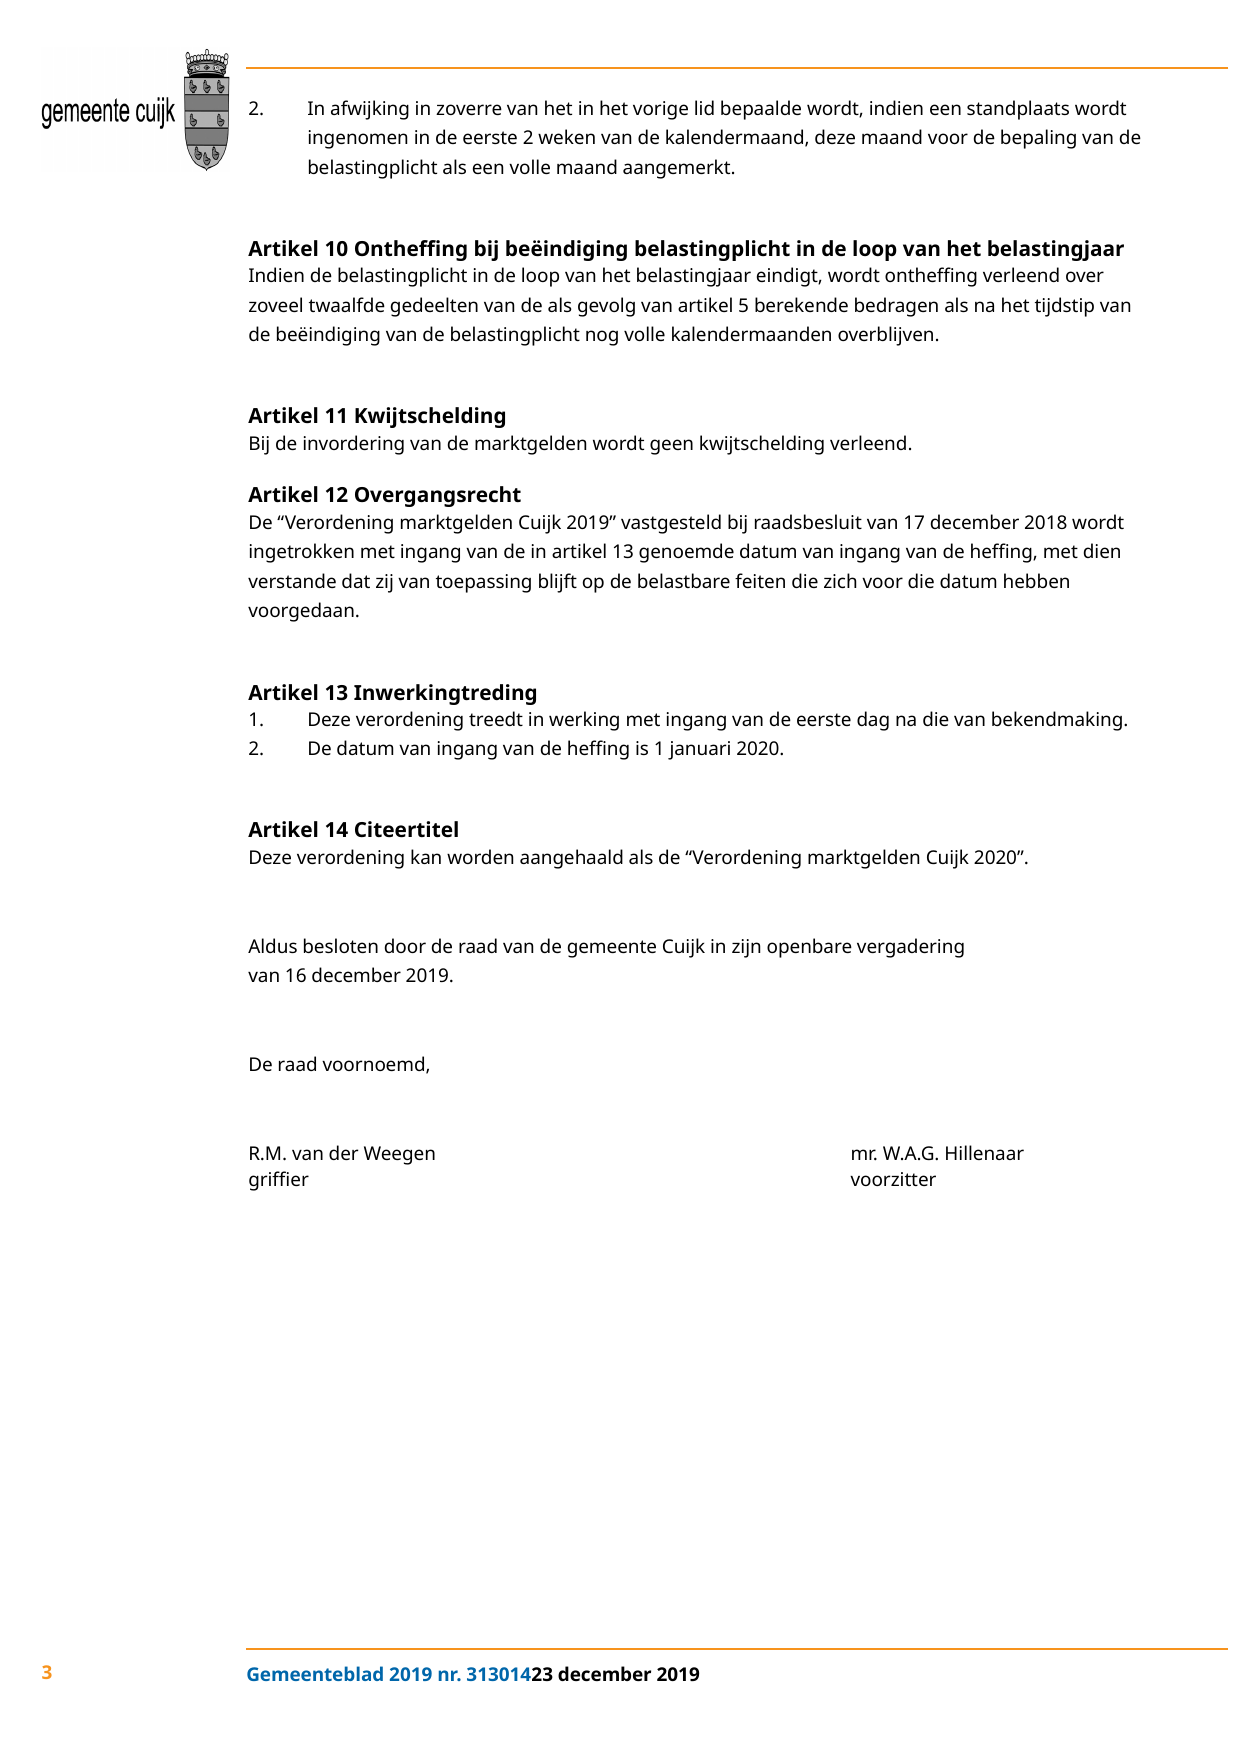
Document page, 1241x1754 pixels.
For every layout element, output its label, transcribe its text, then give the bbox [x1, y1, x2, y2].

table_header R.M. van der Weegen [248, 1140, 549, 1166]
list Deze verordening treedt in werking met ingang van de eerste dag na die van bekendmaking. [248, 706, 1152, 732]
table_cell griffier [248, 1166, 549, 1191]
text Indien de belastingplicht in de loop van het belastingjaar eindigt, wordt ontheffing verleend over zoveel twaalfde gedeelten van de als gevolg van artikel 5 berekende bedragen als na het tijdstip van de beëindiging van de belastingplicht nog volle kalendermaanden overblijven. [248, 262, 1152, 347]
text De “Verordening marktgelden Cuijk 2019” vastgesteld bij raadsbesluit van 17 december 2018 wordt ingetrokken met ingang van de in artikel 13 genoemde datum van ingang van de heffing, met dien verstande dat zij van toepassing blijft op de belastbare feiten die zich voor die datum hebben voorgedaan. [248, 509, 1152, 623]
text Bij de invordering van de marktgelden wordt geen kwijtschelding verleend. [248, 430, 1152, 456]
text Artikel 14 Citeertitel [248, 816, 1152, 844]
text Artikel 12 Overgangsrecht [248, 480, 1152, 509]
picture [41, 47, 231, 172]
list De datum van ingang van de heffing is 1 januari 2020. [248, 736, 1152, 761]
table_header [549, 1140, 850, 1166]
text Artikel 11 Kwijtschelding [248, 402, 1152, 430]
text Deze verordening kan worden aangehaald als de “Verordening marktgelden Cuijk 2020”. [248, 844, 1152, 870]
text De raad voornoemd, [248, 1051, 1152, 1077]
list In afwijking in zoverre van het in het vorige lid bepaalde wordt, indien een standplaats wordt ingenomen in de eerste 2 weken van de kalendermaand, deze maand voor de bepaling van de belastingplicht als een volle maand aangemerkt. [248, 95, 1152, 180]
text van 16 december 2019. [248, 962, 1152, 988]
table_cell [549, 1166, 850, 1191]
text Artikel 13 Inwerkingtreding [248, 678, 1152, 706]
table_header mr. W.A.G. Hillenaar [850, 1140, 1152, 1166]
text Aldus besloten door de raad van de gemeente Cuijk in zijn openbare vergadering [248, 933, 1152, 958]
text Artikel 10 Ontheffing bij beëindiging belastingplicht in de loop van het belastingjaar [248, 234, 1152, 262]
table_cell voorzitter [850, 1166, 1152, 1191]
